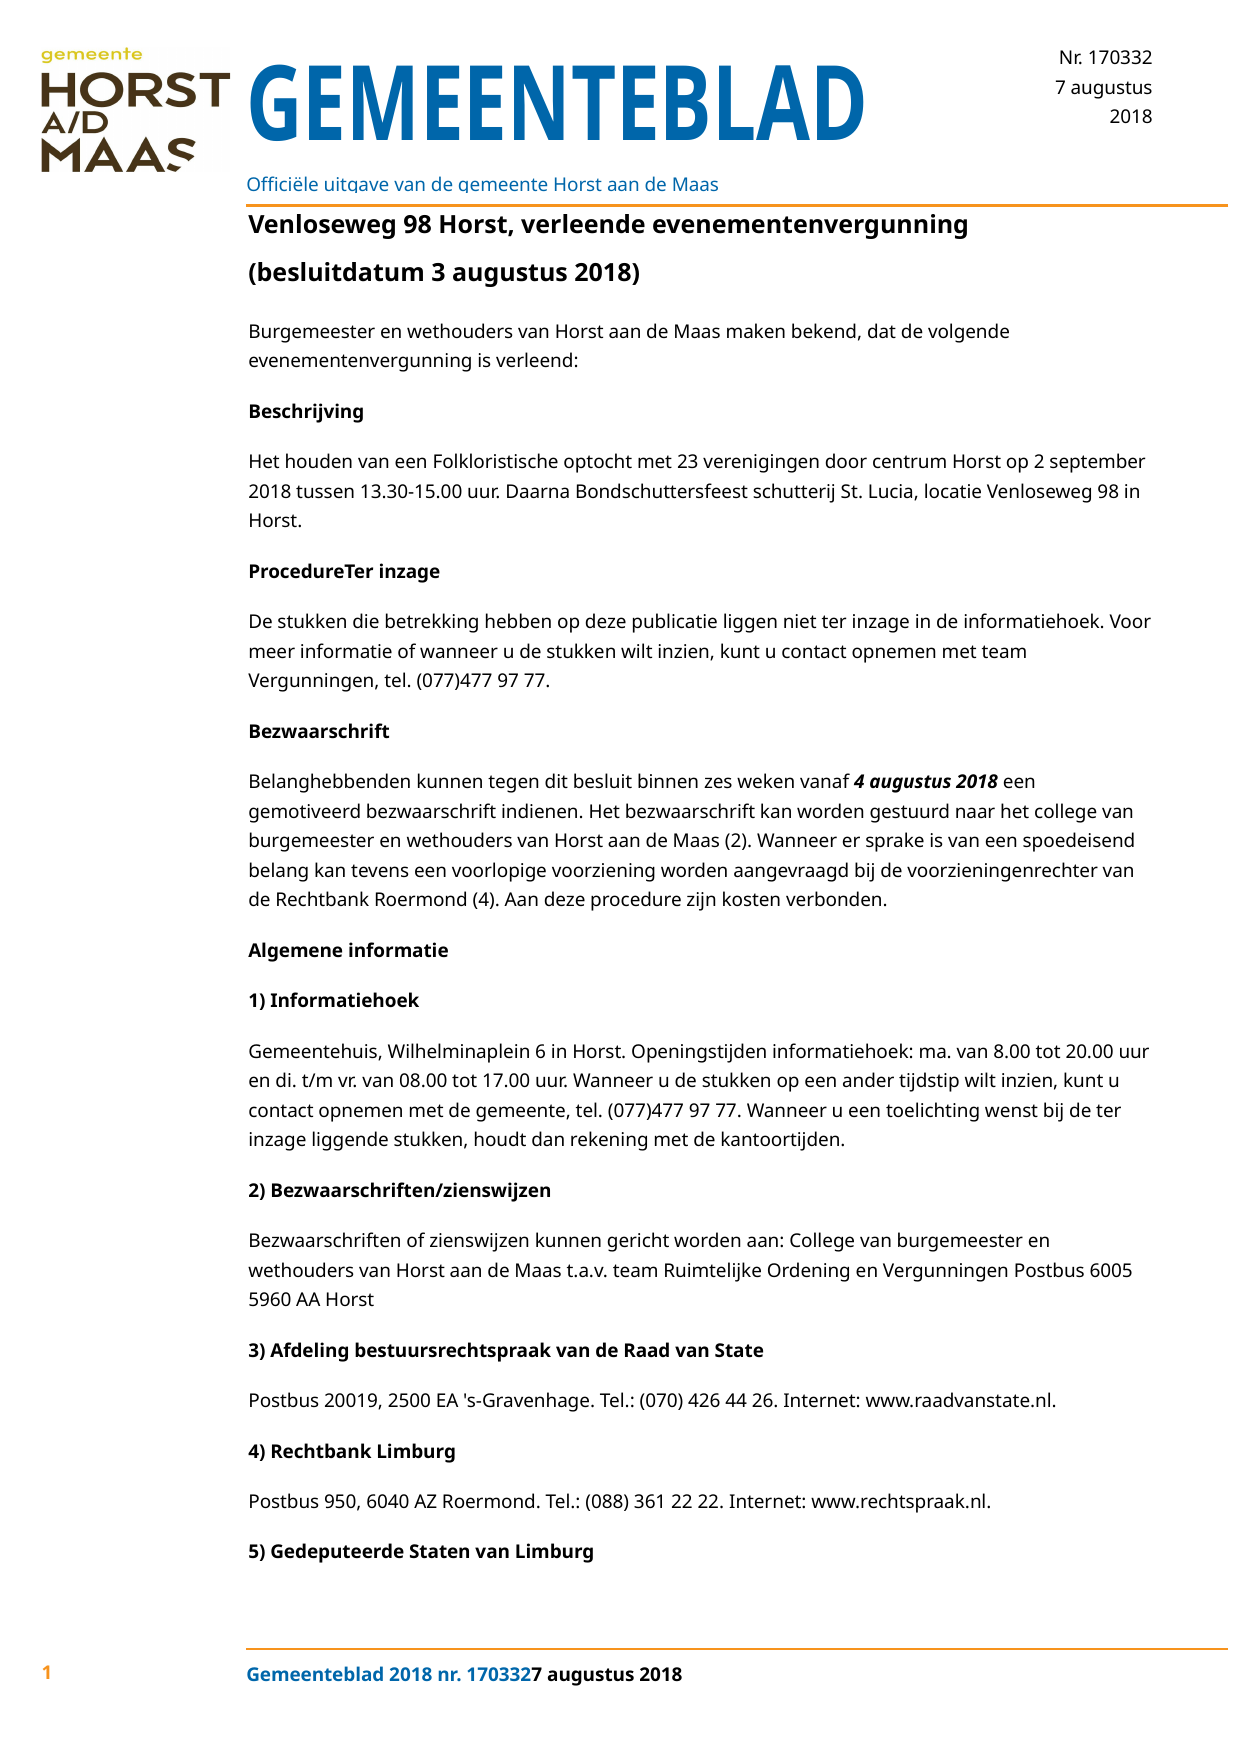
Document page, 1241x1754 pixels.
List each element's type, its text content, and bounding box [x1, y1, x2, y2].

text Postbus 20019, 2500 EA 's-Gravenhage. Tel.: (070) 426 44 26. Internet: www.raadvanstate.nl. [248, 1387, 1152, 1413]
text 5) Gedeputeerde Staten van Limburg [248, 1539, 1152, 1564]
text 3) Afdeling bestuursrechtspraak van de Raad van State [248, 1337, 1152, 1363]
text Belanghebbenden kunnen tegen dit besluit binnen zes weken vanaf 4 augustus 2018 een gemotiveerd bezwaarschrift indienen. Het bezwaarschrift kan worden gestuurd naar het college van burgemeester en wethouders van Horst aan de Maas (2). Wanneer er sprake is van een spoedeisend belang kan tevens een voorlopige voorziening worden aangevraagd bij de voorzieningenrechter van de Rechtbank Roermond (4). Aan deze procedure zijn kosten verbonden. [248, 768, 1152, 912]
picture [41, 47, 231, 172]
text 4) Rechtbank Limburg [248, 1438, 1152, 1464]
text Bezwaarschriften of zienswijzen kunnen gericht worden aan: College van burgemeester en wethouders van Horst aan de Maas t.a.v. team Ruimtelijke Ordening en Vergunningen Postbus 6005 5960 AA Horst [248, 1227, 1152, 1312]
text Postbus 950, 6040 AZ Roermond. Tel.: (088) 361 22 22. Internet: www.rechtspraak.nl. [248, 1488, 1152, 1514]
text Het houden van een Folkloristische optocht met 23 verenigingen door centrum Horst op 2 september 2018 tussen 13.30-15.00 uur. Daarna Bondschuttersfeest schutterij St. Lucia, locatie Venloseweg 98 in Horst. [248, 448, 1152, 533]
text Burgemeester en wethouders van Horst aan de Maas maken bekend, dat de volgende evenementenvergunning is verleend: [248, 318, 1152, 373]
text 2) Bezwaarschriften/zienswijzen [248, 1177, 1152, 1203]
text 1) Informatiehoek [248, 987, 1152, 1013]
text Algemene informatie [248, 937, 1152, 963]
text Venloseweg 98 Horst, verleende evenementenvergunning (besluitdatum 3 augustus 2018) [248, 207, 1152, 288]
text ProcedureTer inzage [248, 558, 1152, 584]
text Gemeentehuis, Wilhelminaplein 6 in Horst. Openingstijden informatiehoek: ma. van 8.00 tot 20.00 uur en di. t/m vr. van 08.00 tot 17.00 uur. Wanneer u de stukken op een ander tijdstip wilt inzien, kunt u contact opnemen met de gemeente, tel. (077)477 97 77. Wanneer u een toelichting wenst bij de ter inzage liggende stukken, houdt dan rekening met de kantoortijden. [248, 1038, 1152, 1152]
text Beschrijving [248, 398, 1152, 424]
text De stukken die betrekking hebben op deze publicatie liggen niet ter inzage in de informatiehoek. Voor meer informatie of wanneer u de stukken wilt inzien, kunt u contact opnemen met team Vergunningen, tel. (077)477 97 77. [248, 608, 1152, 693]
text Bezwaarschrift [248, 718, 1152, 744]
